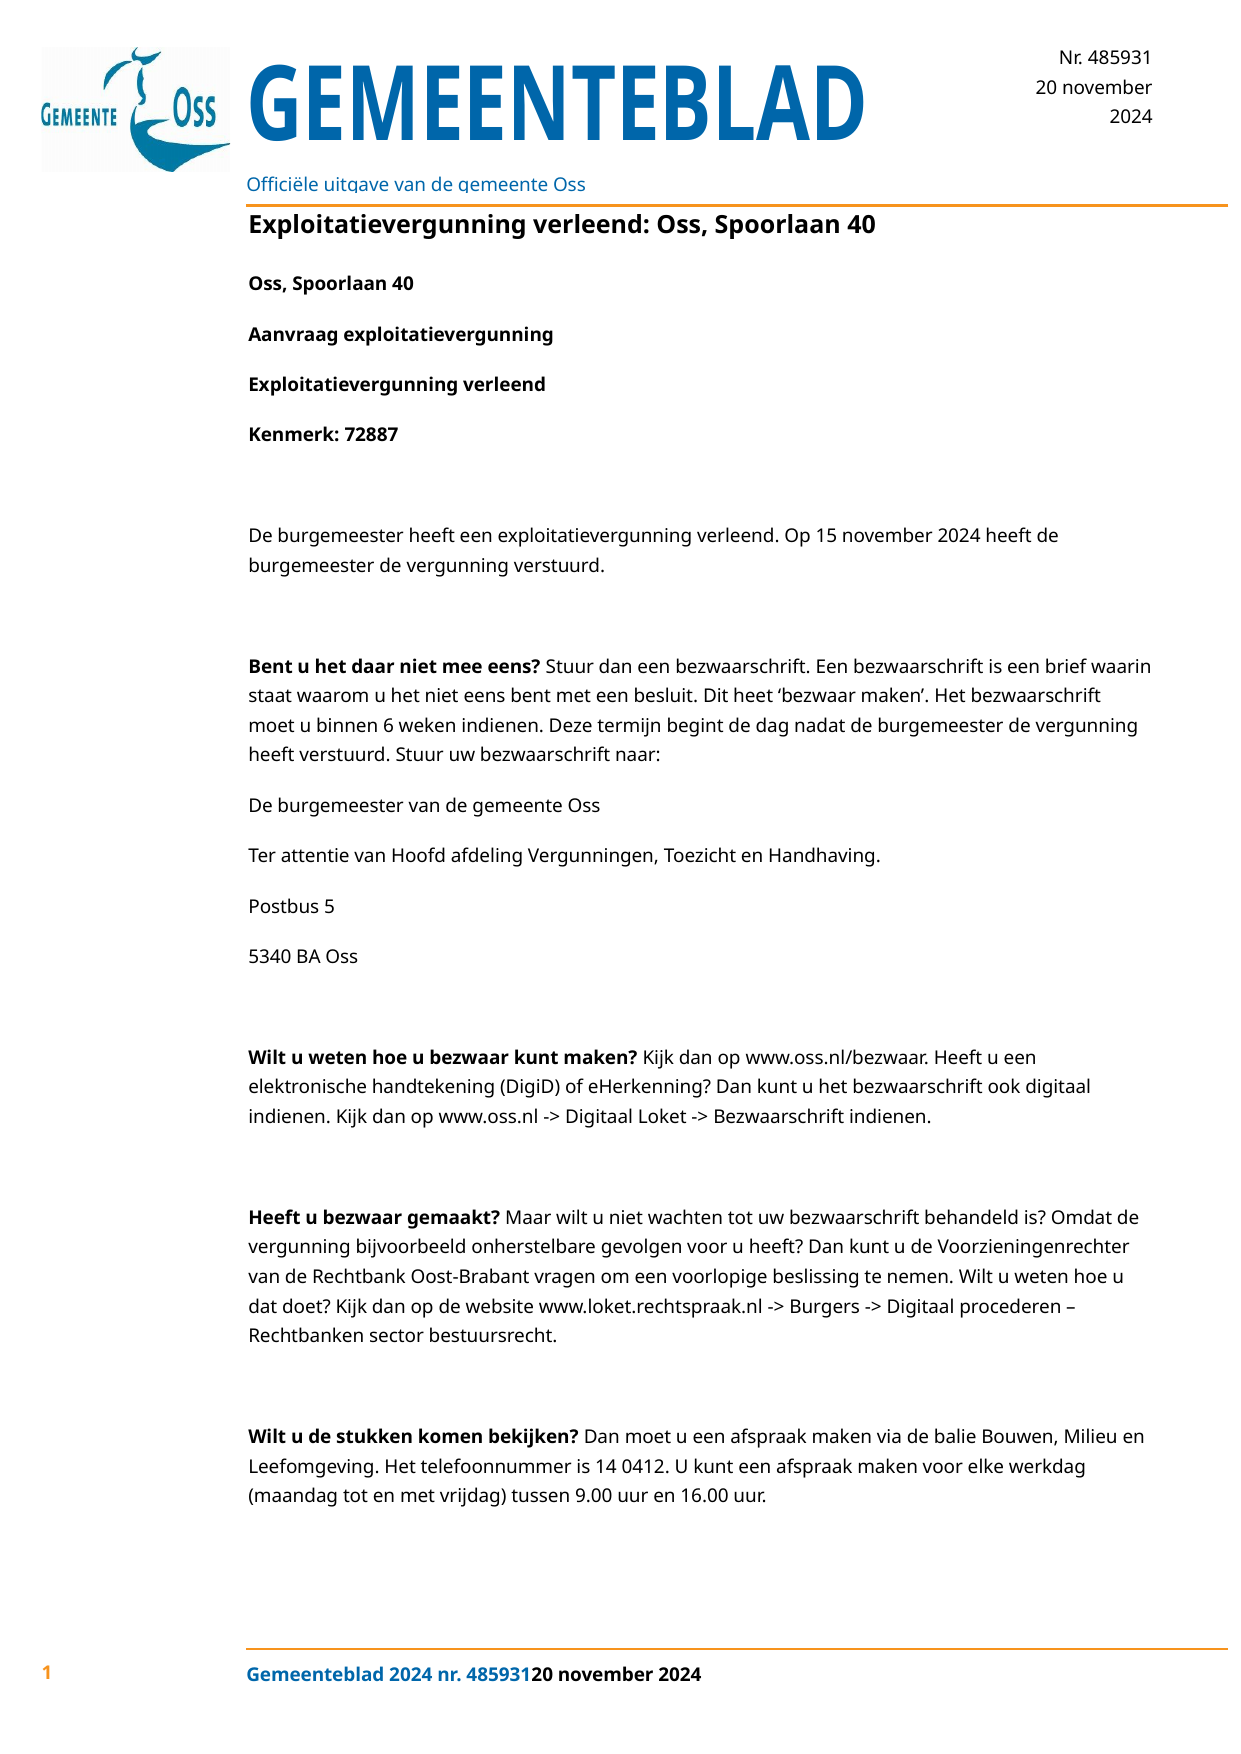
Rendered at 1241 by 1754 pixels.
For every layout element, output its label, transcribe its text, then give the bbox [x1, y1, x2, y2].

text De burgemeester heeft een exploitatievergunning verleend. Op 15 november 2024 heeft de burgemeester de vergunning verstuurd. [248, 522, 1152, 578]
text Exploitatievergunning verleend [248, 371, 1152, 397]
text De burgemeester van de gemeente Oss [248, 792, 1152, 818]
text Wilt u de stukken komen bekijken? Dan moet u een afspraak maken via de balie Bouwen, Milieu en Leefomgeving. Het telefoonnummer is 14 0412. U kunt een afspraak maken voor elke werkdag (maandag tot en met vrijdag) tussen 9.00 uur en 16.00 uur. [248, 1423, 1152, 1508]
text Wilt u weten hoe u bezwaar kunt maken? Kijk dan op www.oss.nl/bezwaar. Heeft u een elektronische handtekening (DigiD) of eHerkenning? Dan kunt u het bezwaarschrift ook digitaal indienen. Kijk dan op www.oss.nl -> Digitaal Loket -> Bezwaarschrift indienen. [248, 1044, 1152, 1129]
text 5340 BA Oss [248, 943, 1152, 969]
picture [41, 47, 231, 172]
text Exploitatievergunning verleend: Oss, Spoorlaan 40 [248, 207, 1152, 241]
text Kenmerk: 72887 [248, 422, 1152, 447]
text Aanvraag exploitatievergunning [248, 321, 1152, 346]
text Postbus 5 [248, 893, 1152, 918]
text Heeft u bezwaar gemaakt? Maar wilt u niet wachten tot uw bezwaarschrift behandeld is? Omdat de vergunning bijvoorbeeld onherstelbare gevolgen voor u heeft? Dan kunt u de Voorzieningenrechter van de Rechtbank Oost-Brabant vragen om een voorlopige beslissing te nemen. Wilt u weten hoe u dat doet? Kijk dan op de website www.loket.rechtspraak.nl -> Burgers -> Digitaal procederen – Rechtbanken sector bestuursrecht. [248, 1204, 1152, 1348]
text Ter attentie van Hoofd afdeling Vergunningen, Toezicht en Handhaving. [248, 842, 1152, 868]
text Bent u het daar niet mee eens? Stuur dan een bezwaarschrift. Een bezwaarschrift is een brief waarin staat waarom u het niet eens bent met een besluit. Dit heet ‘bezwaar maken’. Het bezwaarschrift moet u binnen 6 weken indienen. Deze termijn begint de dag nadat de burgemeester de vergunning heeft verstuurd. Stuur uw bezwaarschrift naar: [248, 653, 1152, 767]
text Oss, Spoorlaan 40 [248, 270, 1152, 296]
